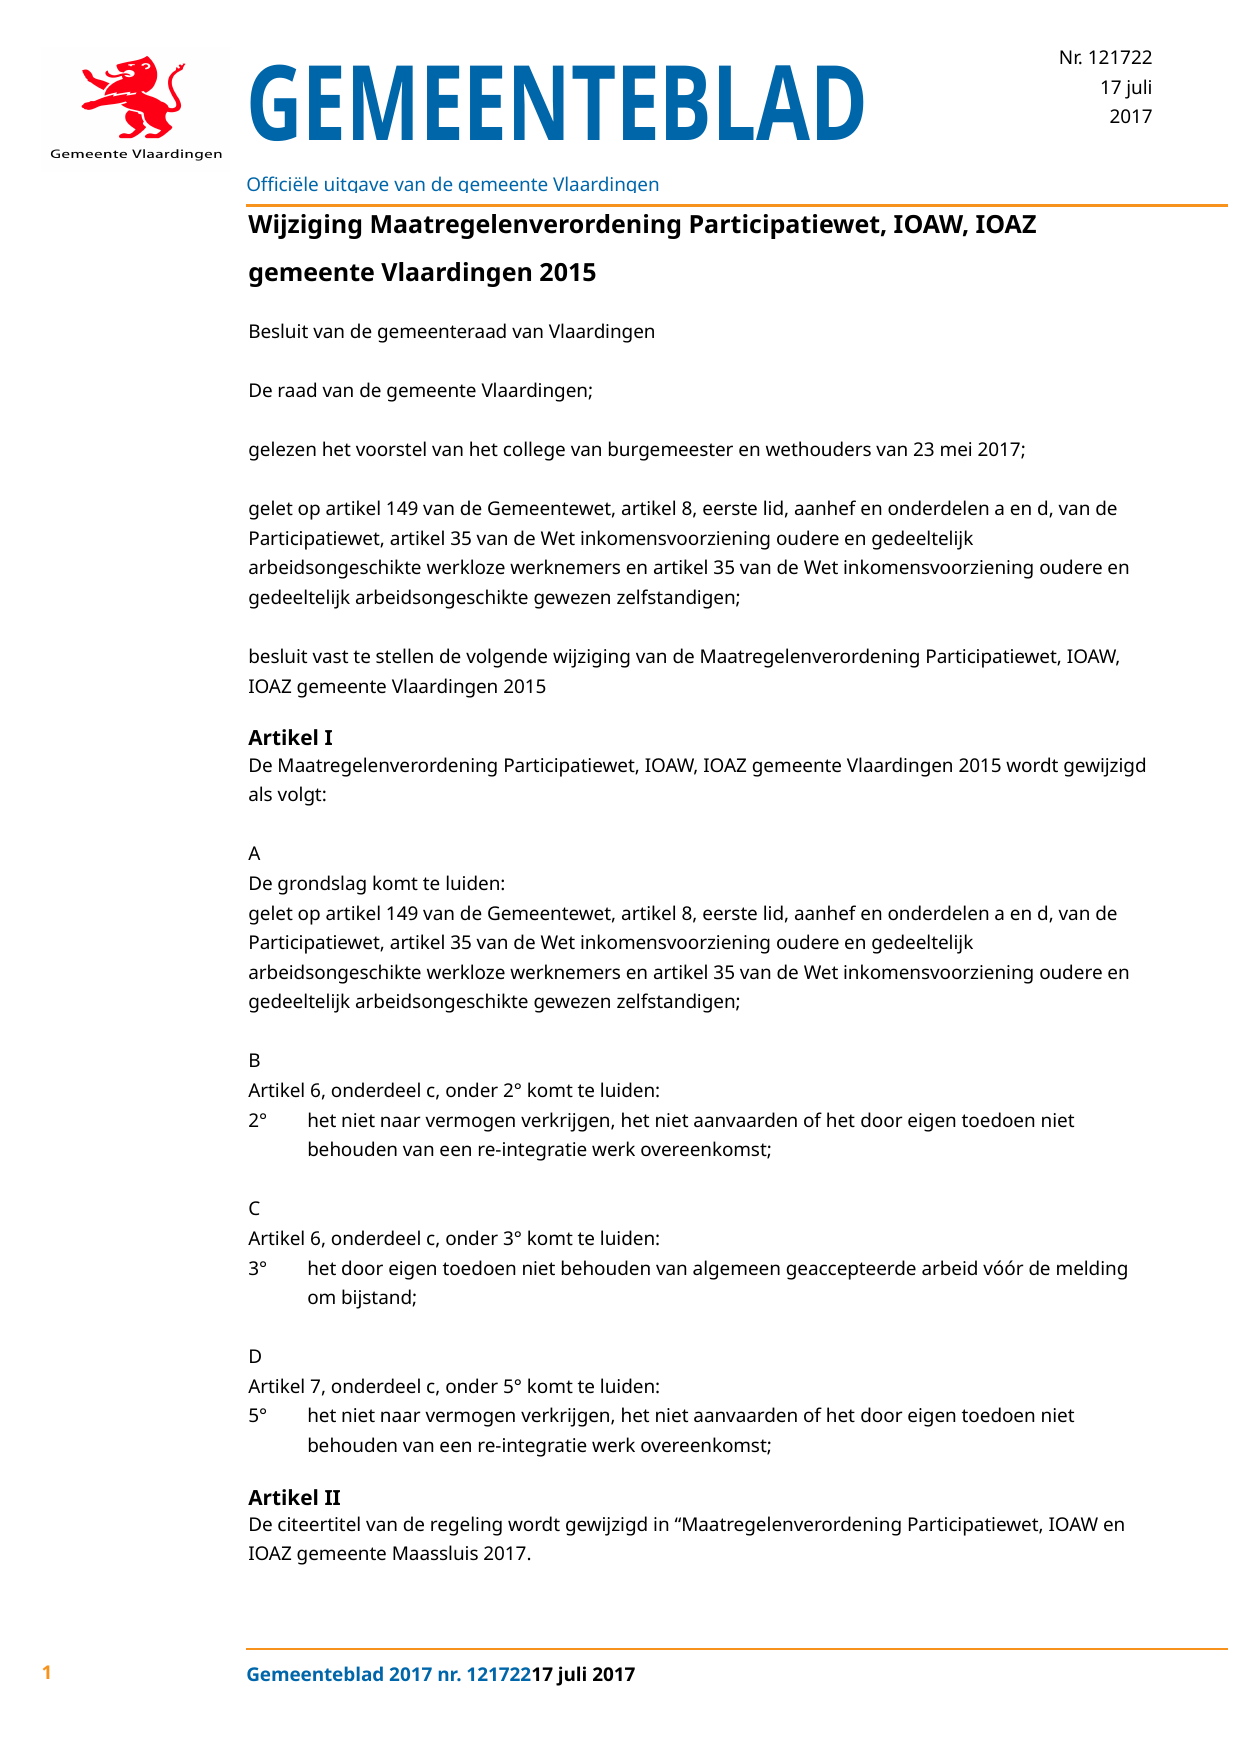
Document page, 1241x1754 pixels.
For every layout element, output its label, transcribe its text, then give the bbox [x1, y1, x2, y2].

text De citeertitel van de regeling wordt gewijzigd in “Maatregelenverordening Participatiewet, IOAW en IOAZ gemeente Maassluis 2017. [248, 1511, 1152, 1566]
list het niet naar vermogen verkrijgen, het niet aanvaarden of het door eigen toedoen niet behouden van een re-integratie werk overeenkomst; [248, 1107, 1152, 1162]
picture [41, 47, 231, 172]
text Artikel 6, onderdeel c, onder 3° komt te luiden: [248, 1225, 1152, 1251]
text D [248, 1343, 1152, 1369]
text gelezen het voorstel van het college van burgemeester en wethouders van 23 mei 2017; [248, 436, 1152, 462]
text A [248, 841, 1152, 866]
text B [248, 1048, 1152, 1073]
text Artikel II [248, 1483, 1152, 1511]
text Artikel 7, onderdeel c, onder 5° komt te luiden: [248, 1373, 1152, 1399]
text besluit vast te stellen de volgende wijziging van de Maatregelenverordening Participatiewet, IOAW, IOAZ gemeente Vlaardingen 2015 [248, 643, 1152, 699]
list het niet naar vermogen verkrijgen, het niet aanvaarden of het door eigen toedoen niet behouden van een re-integratie werk overeenkomst; [248, 1403, 1152, 1458]
text C [248, 1196, 1152, 1221]
text gelet op artikel 149 van de Gemeentewet, artikel 8, eerste lid, aanhef en onderdelen a en d, van de Participatiewet, artikel 35 van de Wet inkomensvoorziening oudere en gedeeltelijk arbeidsongeschikte werkloze werknemers en artikel 35 van de Wet inkomensvoorziening oudere en gedeeltelijk arbeidsongeschikte gewezen zelfstandigen; [248, 900, 1152, 1014]
text De raad van de gemeente Vlaardingen; [248, 377, 1152, 403]
text De Maatregelenverordening Participatiewet, IOAW, IOAZ gemeente Vlaardingen 2015 wordt gewijzigd als volgt: [248, 752, 1152, 807]
text Artikel I [248, 723, 1152, 752]
list het door eigen toedoen niet behouden van algemeen geaccepteerde arbeid vóór de melding om bijstand; [248, 1255, 1152, 1310]
text De grondslag komt te luiden: [248, 870, 1152, 896]
text gelet op artikel 149 van de Gemeentewet, artikel 8, eerste lid, aanhef en onderdelen a en d, van de Participatiewet, artikel 35 van de Wet inkomensvoorziening oudere en gedeeltelijk arbeidsongeschikte werkloze werknemers en artikel 35 van de Wet inkomensvoorziening oudere en gedeeltelijk arbeidsongeschikte gewezen zelfstandigen; [248, 495, 1152, 610]
text Wijziging Maatregelenverordening Participatiewet, IOAW, IOAZ gemeente Vlaardingen 2015 [248, 207, 1152, 288]
text Artikel 6, onderdeel c, onder 2° komt te luiden: [248, 1077, 1152, 1103]
text Besluit van de gemeenteraad van Vlaardingen [248, 318, 1152, 344]
